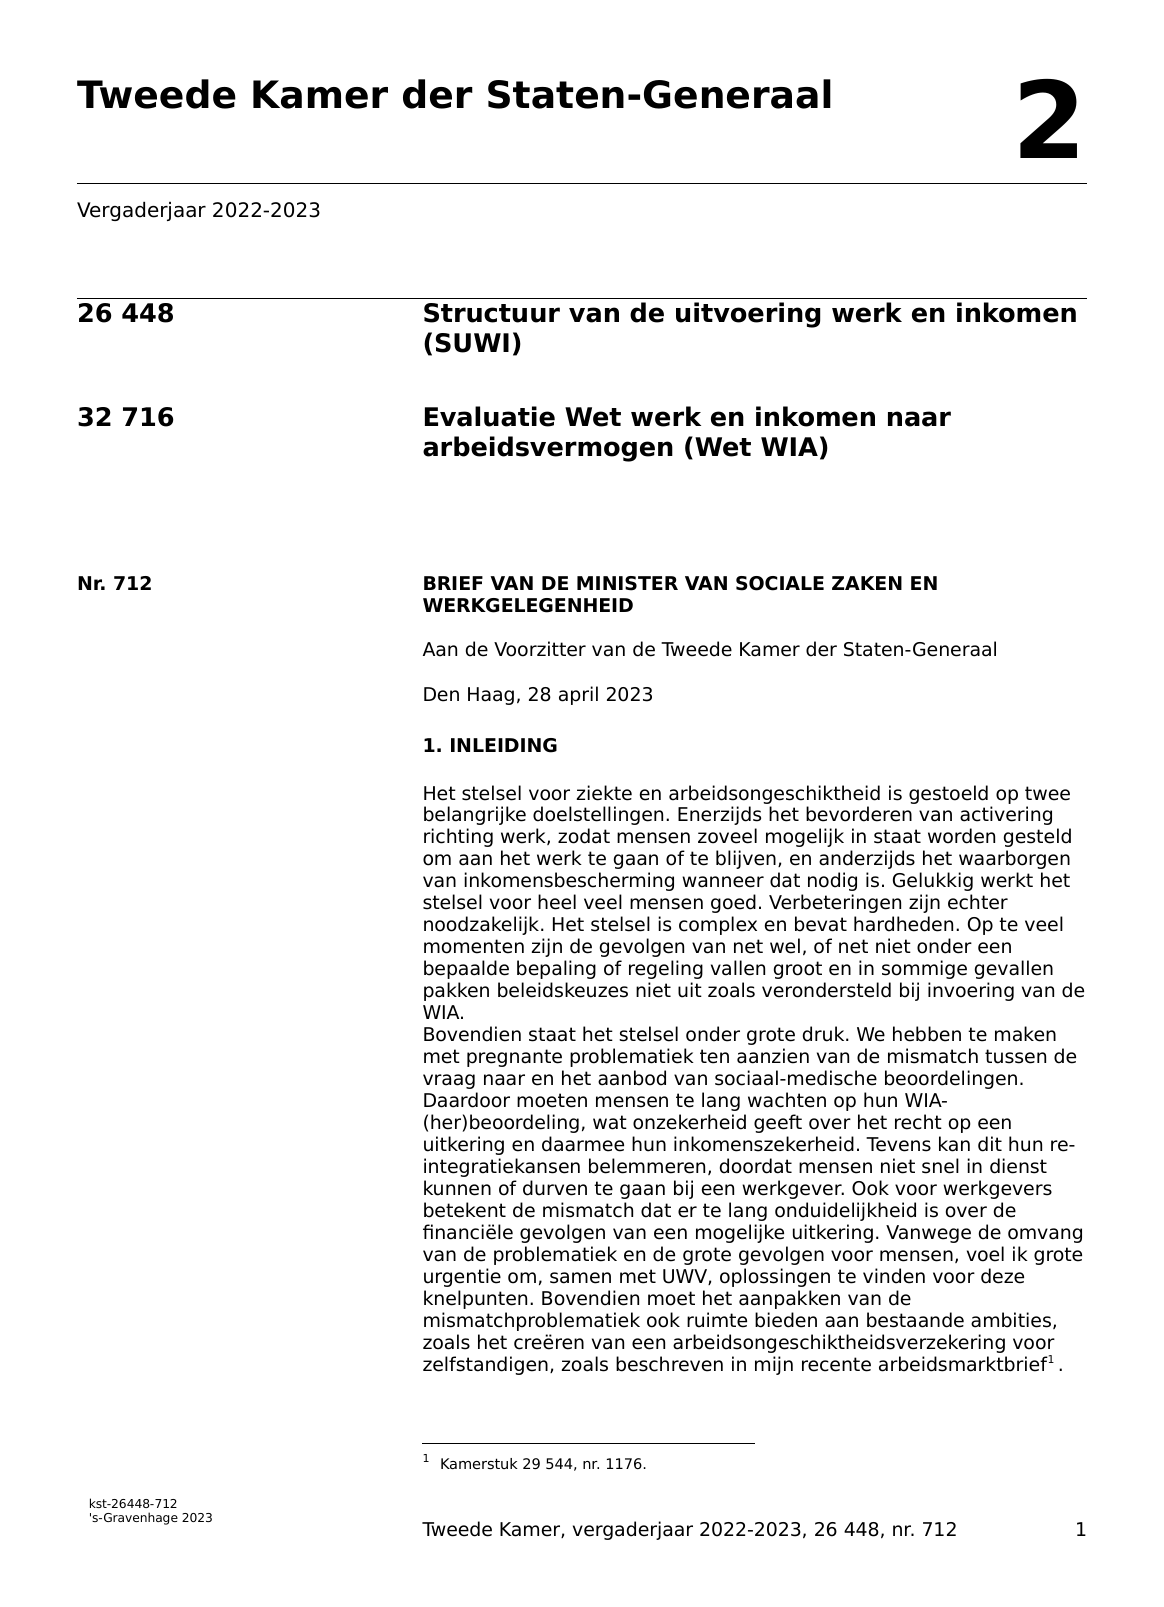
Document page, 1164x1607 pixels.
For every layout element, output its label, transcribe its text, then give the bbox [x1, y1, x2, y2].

text 's-Gravenhage 2023 [88, 1511, 323, 1525]
text Aan de Voorzitter van de Tweede Kamer der Staten-Generaal [422, 639, 1087, 661]
table_header 2 [886, 59, 1087, 183]
text Kamerstuk 29 544, nr. 1176. [422, 1452, 1087, 1474]
text Den Haag, 28 april 2023 [422, 683, 1087, 705]
subtitle 26 448 Structuur van de uitvoering werk en inkomen (SUWI) [77, 299, 1087, 358]
subtitle 1. INLEIDING [422, 735, 1087, 757]
text Het stelsel voor ziekte en arbeidsongeschiktheid is gestoeld op twee belangrijke doelstellingen. Enerzijds het bevorderen van activering richting werk, zodat mensen zoveel mogelijk in staat worden gesteld om aan het werk te gaan of te blijven, en anderzijds het waarborgen van inkomensbescherming wanneer dat nodig is. Gelukkig werkt het stelsel voor heel veel mensen goed. Verbeteringen zijn echter noodzakelijk. Het stelsel is complex en bevat hardheden. Op te veel momenten zijn de gevolgen van net wel, of net niet onder een bepaalde bepaling of regeling vallen groot en in sommige gevallen pakken beleidskeuzes niet uit zoals verondersteld bij invoering van de WIA. [422, 782, 1087, 1024]
table_cell Vergaderjaar 2022-2023 [77, 184, 1087, 298]
text Bovendien staat het stelsel onder grote druk. We hebben te maken met pregnante problematiek ten aanzien van de mismatch tussen de vraag naar en het aanbod van sociaal-medische beoordelingen. Daardoor moeten mensen te lang wachten op hun WIA-(her)beoordeling, wat onzekerheid geeft over het recht op een uitkering en daarmee hun inkomenszekerheid. Tevens kan dit hun re-integratiekansen belemmeren, doordat mensen niet snel in dienst kunnen of durven te gaan bij een werkgever. Ook voor werkgevers betekent de mismatch dat er te lang onduidelijkheid is over de financiële gevolgen van een mogelijke uitkering. Vanwege de omvang van de problematiek en de grote gevolgen voor mensen, voel ik grote urgentie om, samen met UWV, oplossingen te vinden voor deze knelpunten. Bovendien moet het aanpakken van de mismatchproblematiek ook ruimte bieden aan bestaande ambities, zoals het creëren van een arbeidsongeschiktheidsverzekering voor zelfstandigen, zoals beschreven in mijn recente arbeidsmarktbrief. [422, 1024, 1087, 1376]
subtitle 32 716 Evaluatie Wet werk en inkomen naar arbeidsvermogen (Wet WIA) [77, 403, 1087, 462]
text kst-26448-712 [88, 1497, 323, 1511]
subtitle Nr. 712 BRIEF VAN DE MINISTER VAN SOCIALE ZAKEN EN WERKGELEGENHEID [77, 573, 1087, 617]
table_header Tweede Kamer der Staten-Generaal [77, 59, 886, 183]
